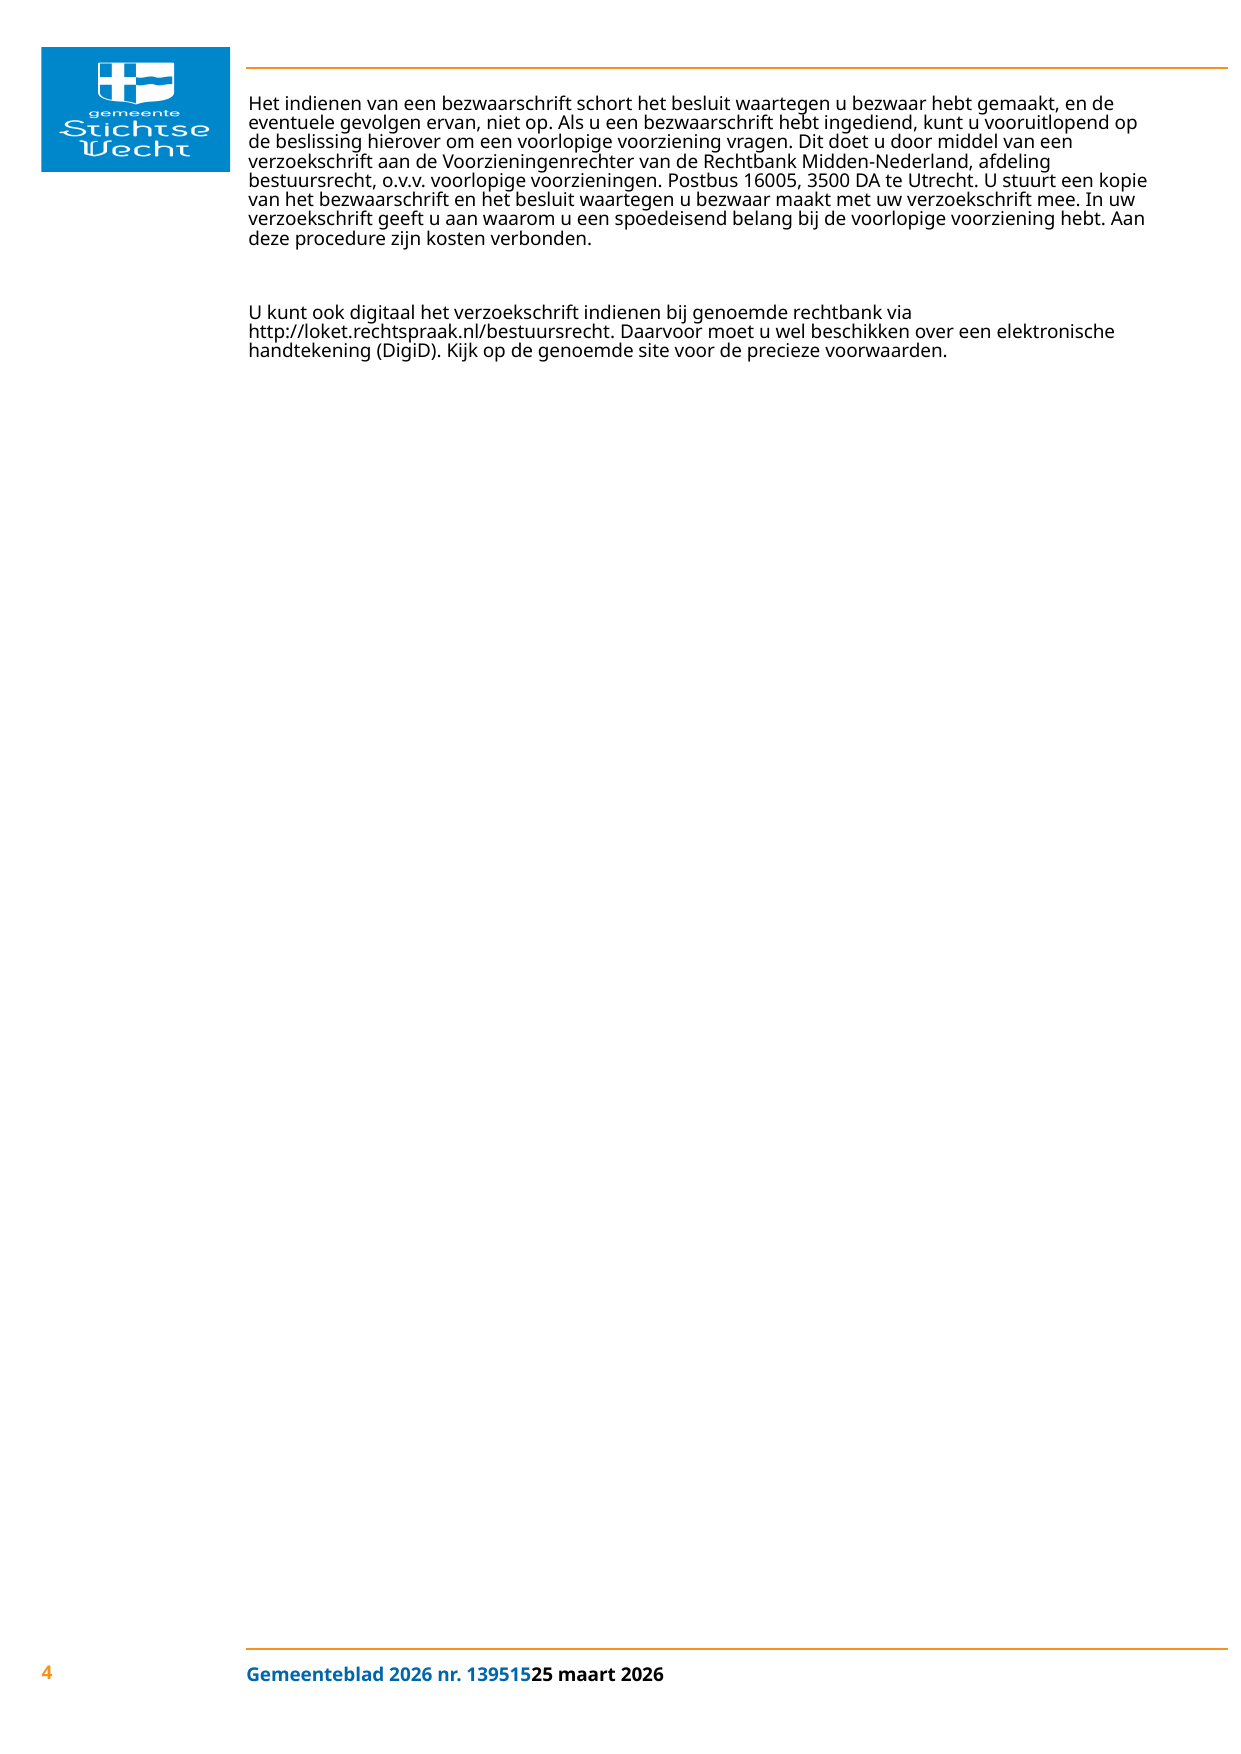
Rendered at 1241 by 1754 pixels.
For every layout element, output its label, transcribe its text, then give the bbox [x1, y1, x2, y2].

text U kunt ook digitaal het verzoekschrift indienen bij genoemde rechtbank via http://loket.rechtspraak.nl/bestuursrecht. Daarvoor moet u wel beschikken over een elektronische handtekening (DigiD). Kijk op de genoemde site voor de precieze voorwaarden. [248, 304, 1152, 361]
text Het indienen van een bezwaarschrift schort het besluit waartegen u bezwaar hebt gemaakt, en de eventuele gevolgen ervan, niet op. Als u een bezwaarschrift hebt ingediend, kunt u vooruitlopend op de beslissing hierover om een voorlopige voorziening vragen. Dit doet u door middel van een verzoekschrift aan de Voorzieningenrechter van de Rechtbank Midden-Nederland, afdeling bestuursrecht, o.v.v. voorlopige voorzieningen. Postbus 16005, 3500 DA te Utrecht. U stuurt een kopie van het bezwaarschrift en het besluit waartegen u bezwaar maakt met uw verzoekschrift mee. In uw verzoekschrift geeft u aan waarom u een spoedeisend belang bij de voorlopige voorziening hebt. Aan deze procedure zijn kosten verbonden. [248, 95, 1152, 249]
picture [99, 63, 135, 101]
picture [137, 63, 174, 103]
